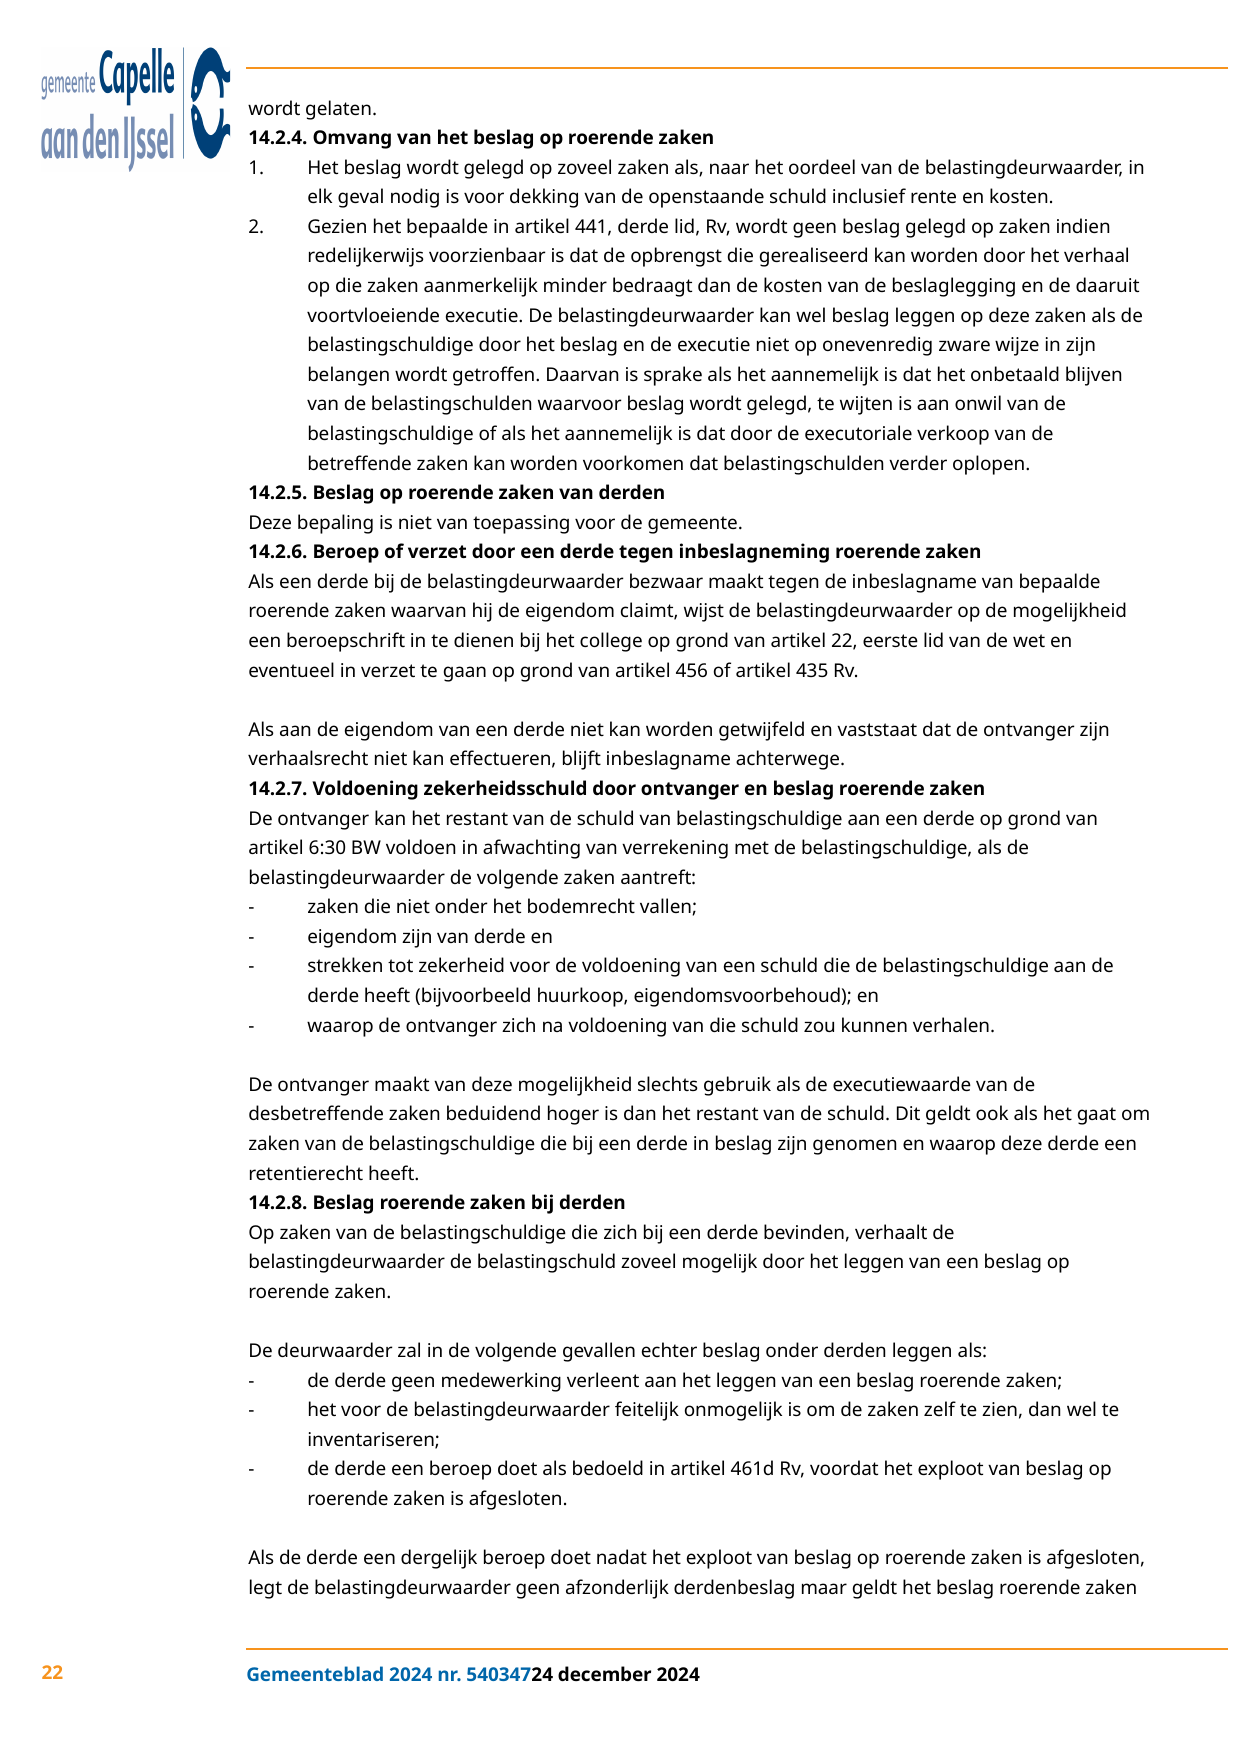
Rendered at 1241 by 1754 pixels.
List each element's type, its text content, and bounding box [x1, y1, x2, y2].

list Het beslag wordt gelegd op zoveel zaken als, naar het oordeel van de belastingdeurwaarder, in elk geval nodig is voor dekking van de openstaande schuld inclusief rente en kosten. [248, 154, 1152, 209]
text 14.2.6. Beroep of verzet door een derde tegen inbeslagneming roerende zaken [248, 538, 1152, 564]
text 14.2.5. Beslag op roerende zaken van derden [248, 479, 1152, 505]
list de derde een beroep doet als bedoeld in artikel 461d Rv, voordat het exploot van beslag op roerende zaken is afgesloten. [248, 1456, 1152, 1511]
list Gezien het bepaalde in artikel 441, derde lid, Rv, wordt geen beslag gelegd op zaken indien redelijkerwijs voorzienbaar is dat de opbrengst die gerealiseerd kan worden door het verhaal op die zaken aanmerkelijk minder bedraagt dan de kosten van de beslaglegging en de daaruit voortvloeiende executie. De belastingdeurwaarder kan wel beslag leggen op deze zaken als de belastingschuldige door het beslag en de executie niet op onevenredig zware wijze in zijn belangen wordt getroffen. Daarvan is sprake als het aannemelijk is dat het onbetaald blijven van de belastingschulden waarvoor beslag wordt gelegd, te wijten is aan onwil van de belastingschuldige of als het aannemelijk is dat door de executoriale verkoop van de betreffende zaken kan worden voorkomen dat belastingschulden verder oplopen. [248, 213, 1152, 476]
picture [41, 47, 231, 172]
text 14.2.7. Voldoening zekerheidsschuld door ontvanger en beslag roerende zaken [248, 775, 1152, 801]
text Als de derde een dergelijk beroep doet nadat het exploot van beslag op roerende zaken is afgesloten, legt de belastingdeurwaarder geen afzonderlijk derdenbeslag maar geldt het beslag roerende zaken [248, 1544, 1152, 1600]
text 14.2.4. Omvang van het beslag op roerende zaken [248, 124, 1152, 150]
list waarop de ontvanger zich na voldoening van die schuld zou kunnen verhalen. [248, 1012, 1152, 1038]
list de derde geen medewerking verleent aan het leggen van een beslag roerende zaken; [248, 1367, 1152, 1393]
text Als een derde bij de belastingdeurwaarder bezwaar maakt tegen de inbeslagname van bepaalde roerende zaken waarvan hij de eigendom claimt, wijst de belastingdeurwaarder op de mogelijkheid een beroepschrift in te dienen bij het college op grond van artikel 22, eerste lid van de wet en eventueel in verzet te gaan op grond van artikel 456 of artikel 435 Rv. [248, 568, 1152, 683]
list strekken tot zekerheid voor de voldoening van een schuld die de belastingschuldige aan de derde heeft (bijvoorbeeld huurkoop, eigendomsvoorbehoud); en [248, 953, 1152, 1008]
text Op zaken van de belastingschuldige die zich bij een derde bevinden, verhaalt de belastingdeurwaarder de belastingschuld zoveel mogelijk door het leggen van een beslag op roerende zaken. [248, 1219, 1152, 1304]
list zaken die niet onder het bodemrecht vallen; [248, 893, 1152, 919]
text 14.2.8. Beslag roerende zaken bij derden [248, 1189, 1152, 1215]
text De ontvanger kan het restant van de schuld van belastingschuldige aan een derde op grond van artikel 6:30 BW voldoen in afwachting van verrekening met de belastingschuldige, als de belastingdeurwaarder de volgende zaken aantreft: [248, 805, 1152, 890]
text De ontvanger maakt van deze mogelijkheid slechts gebruik als de executiewaarde van de desbetreffende zaken beduidend hoger is dan het restant van de schuld. Dit geldt ook als het gaat om zaken van de belastingschuldige die bij een derde in beslag zijn genomen en waarop deze derde een retentierecht heeft. [248, 1071, 1152, 1186]
text wordt gelaten. [248, 95, 1152, 121]
text De deurwaarder zal in de volgende gevallen echter beslag onder derden leggen als: [248, 1337, 1152, 1363]
text Als aan de eigendom van een derde niet kan worden getwijfeld en vaststaat dat de ontvanger zijn verhaalsrecht niet kan effectueren, blijft inbeslagname achterwege. [248, 716, 1152, 771]
list het voor de belastingdeurwaarder feitelijk onmogelijk is om de zaken zelf te zien, dan wel te inventariseren; [248, 1396, 1152, 1452]
list eigendom zijn van derde en [248, 923, 1152, 949]
text Deze bepaling is niet van toepassing voor de gemeente. [248, 509, 1152, 535]
